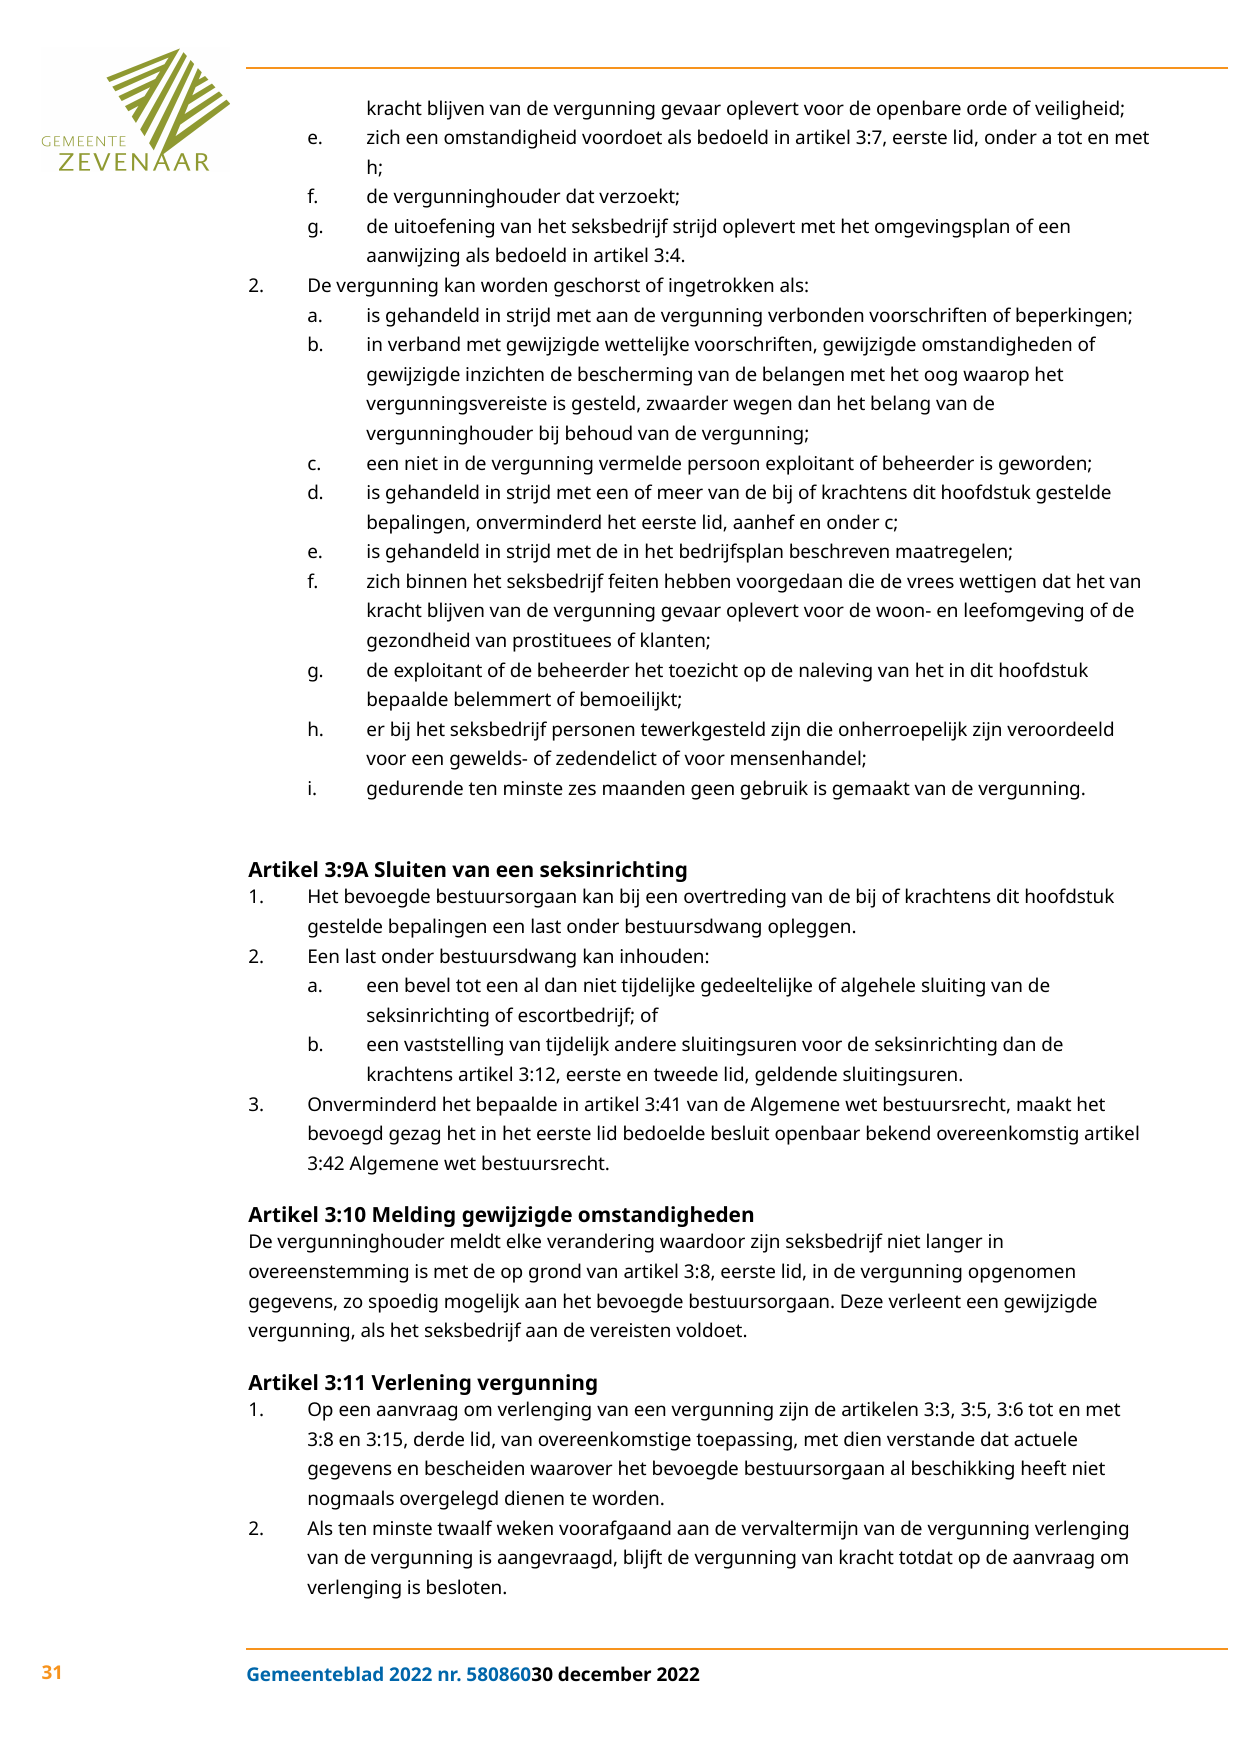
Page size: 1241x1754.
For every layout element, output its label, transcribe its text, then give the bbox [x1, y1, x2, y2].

list Onverminderd het bepaalde in artikel 3:41 van de Algemene wet bestuursrecht, maakt het bevoegd gezag het in het eerste lid bedoelde besluit openbaar bekend overeenkomstig artikel 3:42 Algemene wet bestuursrecht. [248, 1091, 1152, 1176]
list er bij het seksbedrijf personen tewerkgesteld zijn die onherroepelijk zijn veroordeeld voor een gewelds- of zedendelict of voor mensenhandel; [307, 716, 1152, 771]
list een niet in de vergunning vermelde persoon exploitant of beheerder is geworden; [307, 450, 1152, 476]
list gedurende ten minste zes maanden geen gebruik is gemaakt van de vergunning. [307, 775, 1152, 801]
text Artikel 3:9A Sluiten van een seksinrichting [248, 855, 1152, 884]
list is gehandeld in strijd met aan de vergunning verbonden voorschriften of beperkingen; [307, 302, 1152, 328]
list Op een aanvraag om verlenging van een vergunning zijn de artikelen 3:3, 3:5, 3:6 tot en met 3:8 en 3:15, derde lid, van overeenkomstige toepassing, met dien verstande dat actuele gegevens en bescheiden waarover het bevoegde bestuursorgaan al beschikking heeft niet nogmaals overgelegd dienen te worden. [248, 1396, 1152, 1511]
list kracht blijven van de vergunning gevaar oplevert voor de openbare orde of veiligheid; [307, 95, 1152, 121]
text Artikel 3:10 Melding gewijzigde omstandigheden [248, 1200, 1152, 1229]
list de exploitant of de beheerder het toezicht op de naleving van het in dit hoofdstuk bepaalde belemmert of bemoeilijkt; [307, 657, 1152, 712]
list Als ten minste twaalf weken voorafgaand aan de vervaltermijn van de vergunning verlenging van de vergunning is aangevraagd, blijft de vergunning van kracht totdat op de aanvraag om verlenging is besloten. [248, 1515, 1152, 1599]
list de uitoefening van het seksbedrijf strijd oplevert met het omgevingsplan of een aanwijzing als bedoeld in artikel 3:4. [307, 213, 1152, 268]
list zich binnen het seksbedrijf feiten hebben voorgedaan die de vrees wettigen dat het van kracht blijven van de vergunning gevaar oplevert voor de woon- en leefomgeving of de gezondheid van prostituees of klanten; [307, 568, 1152, 653]
list in verband met gewijzigde wettelijke voorschriften, gewijzigde omstandigheden of gewijzigde inzichten de bescherming van de belangen met het oog waarop het vergunningsvereiste is gesteld, zwaarder wegen dan het belang van de vergunninghouder bij behoud van de vergunning; [307, 331, 1152, 446]
list Een last onder bestuursdwang kan inhouden: [248, 943, 1152, 968]
text Artikel 3:11 Verlening vergunning [248, 1368, 1152, 1396]
list De vergunning kan worden geschorst of ingetrokken als: [248, 272, 1152, 298]
list is gehandeld in strijd met een of meer van de bij of krachtens dit hoofdstuk gestelde bepalingen, onverminderd het eerste lid, aanhef en onder c; [307, 479, 1152, 535]
picture [41, 47, 231, 172]
list een vaststelling van tijdelijk andere sluitingsuren voor de seksinrichting dan de krachtens artikel 3:12, eerste en tweede lid, geldende sluitingsuren. [307, 1032, 1152, 1087]
text De vergunninghouder meldt elke verandering waardoor zijn seksbedrijf niet langer in overeenstemming is met de op grond van artikel 3:8, eerste lid, in de vergunning opgenomen gegevens, zo spoedig mogelijk aan het bevoegde bestuursorgaan. Deze verleent een gewijzigde vergunning, als het seksbedrijf aan de vereisten voldoet. [248, 1229, 1152, 1343]
list Het bevoegde bestuursorgaan kan bij een overtreding van de bij of krachtens dit hoofdstuk gestelde bepalingen een last onder bestuursdwang opleggen. [248, 884, 1152, 939]
list de vergunninghouder dat verzoekt; [307, 183, 1152, 209]
list zich een omstandigheid voordoet als bedoeld in artikel 3:7, eerste lid, onder a tot en met h; [307, 124, 1152, 180]
list is gehandeld in strijd met de in het bedrijfsplan beschreven maatregelen; [307, 538, 1152, 564]
list een bevel tot een al dan niet tijdelijke gedeeltelijke of algehele sluiting van de seksinrichting of escortbedrijf; of [307, 972, 1152, 1028]
